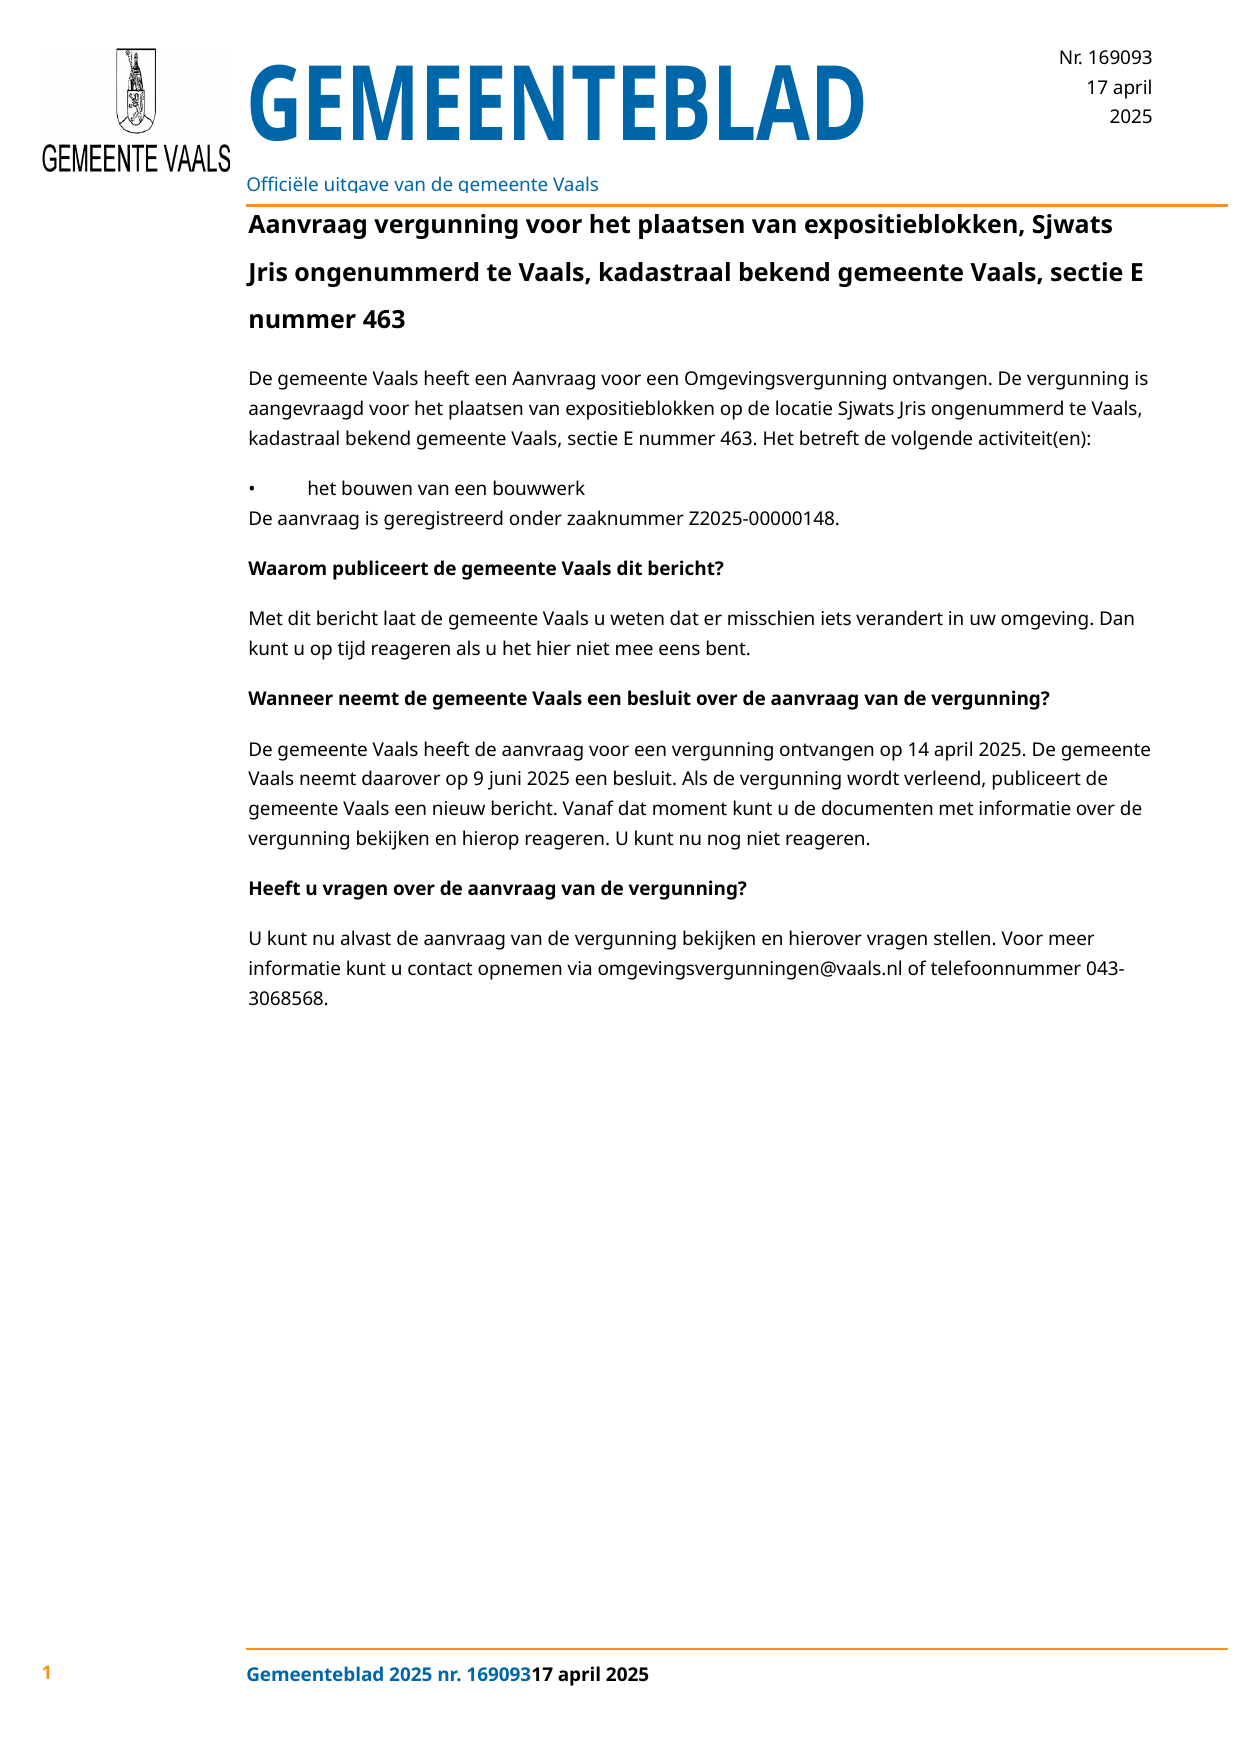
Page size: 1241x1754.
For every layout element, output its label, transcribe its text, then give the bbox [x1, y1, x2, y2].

text Waarom publiceert de gemeente Vaals dit bericht? [248, 555, 1152, 581]
text Wanneer neemt de gemeente Vaals een besluit over de aanvraag van de vergunning? [248, 686, 1152, 711]
text Aanvraag vergunning voor het plaatsen van expositieblokken, Sjwats Jris ongenummerd te Vaals, kadastraal bekend gemeente Vaals, sectie E nummer 463 [248, 207, 1152, 336]
picture [41, 47, 231, 172]
text Heeft u vragen over de aanvraag van de vergunning? [248, 875, 1152, 901]
text De gemeente Vaals heeft een Aanvraag voor een Omgevingsvergunning ontvangen. De vergunning is aangevraagd voor het plaatsen van expositieblokken op de locatie Sjwats Jris ongenummerd te Vaals, kadastraal bekend gemeente Vaals, sectie E nummer 463. Het betreft de volgende activiteit(en): [248, 366, 1152, 450]
text Met dit bericht laat de gemeente Vaals u weten dat er misschien iets verandert in uw omgeving. Dan kunt u op tijd reageren als u het hier niet mee eens bent. [248, 606, 1152, 661]
text U kunt nu alvast de aanvraag van de vergunning bekijken en hierover vragen stellen. Voor meer informatie kunt u contact opnemen via omgevingsvergunningen@vaals.nl of telefoonnummer 043-3068568. [248, 926, 1152, 1010]
list het bouwen van een bouwwerk [248, 475, 1152, 501]
text De aanvraag is geregistreerd onder zaaknummer Z2025-00000148. [248, 505, 1152, 530]
text De gemeente Vaals heeft de aanvraag voor een vergunning ontvangen op 14 april 2025. De gemeente Vaals neemt daarover op 9 juni 2025 een besluit. Als de vergunning wordt verleend, publiceert de gemeente Vaals een nieuw bericht. Vanaf dat moment kunt u de documenten met informatie over de vergunning bekijken en hierop reageren. U kunt nu nog niet reageren. [248, 736, 1152, 850]
